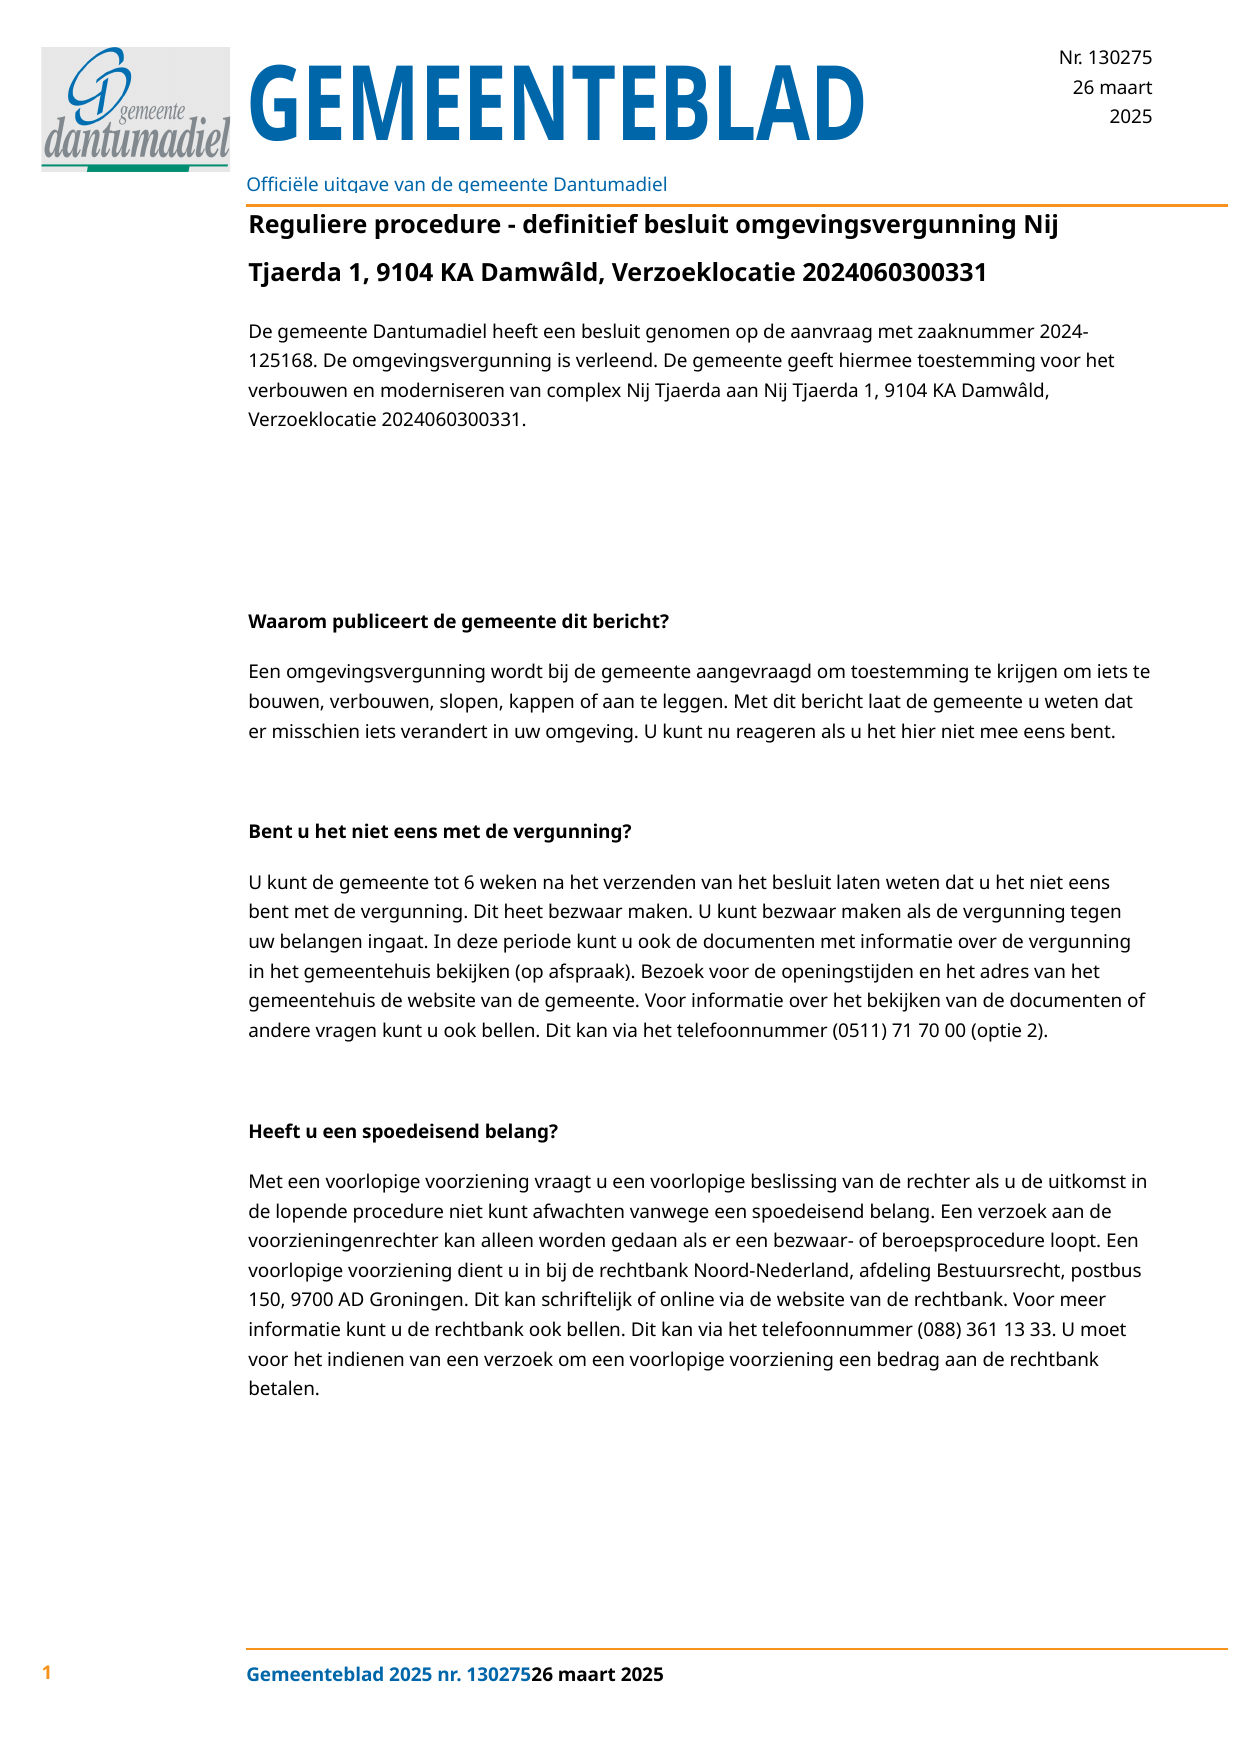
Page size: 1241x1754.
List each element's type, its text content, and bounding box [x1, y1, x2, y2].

text Een omgevingsvergunning wordt bij de gemeente aangevraagd om toestemming te krijgen om iets te bouwen, verbouwen, slopen, kappen of aan te leggen. Met dit bericht laat de gemeente u weten dat er misschien iets verandert in uw omgeving. U kunt nu reageren als u het hier niet mee eens bent. [248, 659, 1152, 744]
picture [41, 47, 231, 172]
text U kunt de gemeente tot 6 weken na het verzenden van het besluit laten weten dat u het niet eens bent met de vergunning. Dit heet bezwaar maken. U kunt bezwaar maken als de vergunning tegen uw belangen ingaat. In deze periode kunt u ook de documenten met informatie over de vergunning in het gemeentehuis bekijken (op afspraak). Bezoek voor de openingstijden en het adres van het gemeentehuis de website van de gemeente. Voor informatie over het bekijken van de documenten of andere vragen kunt u ook bellen. Dit kan via het telefoonnummer (0511) 71 70 00 (optie 2). [248, 869, 1152, 1043]
text Waarom publiceert de gemeente dit bericht? [248, 608, 1152, 634]
text Reguliere procedure - definitief besluit omgevingsvergunning Nij Tjaerda 1, 9104 KA Damwâld, Verzoeklocatie 2024060300331 [248, 207, 1152, 288]
text Heeft u een spoedeisend belang? [248, 1118, 1152, 1144]
text De gemeente Dantumadiel heeft een besluit genomen op de aanvraag met zaaknummer 2024-125168. De omgevingsvergunning is verleend. De gemeente geeft hiermee toestemming voor het verbouwen en moderniseren van complex Nij Tjaerda aan Nij Tjaerda 1, 9104 KA Damwâld, Verzoeklocatie 2024060300331. [248, 318, 1152, 432]
text Met een voorlopige voorziening vraagt u een voorlopige beslissing van de rechter als u de uitkomst in de lopende procedure niet kunt afwachten vanwege een spoedeisend belang. Een verzoek aan de voorzieningenrechter kan alleen worden gedaan als er een bezwaar- of beroepsprocedure loopt. Een voorlopige voorziening dient u in bij de rechtbank Noord-Nederland, afdeling Bestuursrecht, postbus 150, 9700 AD Groningen. Dit kan schriftelijk of online via de website van de rechtbank. Voor meer informatie kunt u de rechtbank ook bellen. Dit kan via het telefoonnummer (088) 361 13 33. U moet voor het indienen van een verzoek om een voorlopige voorziening een bedrag aan de rechtbank betalen. [248, 1168, 1152, 1401]
text Bent u het niet eens met de vergunning? [248, 819, 1152, 844]
